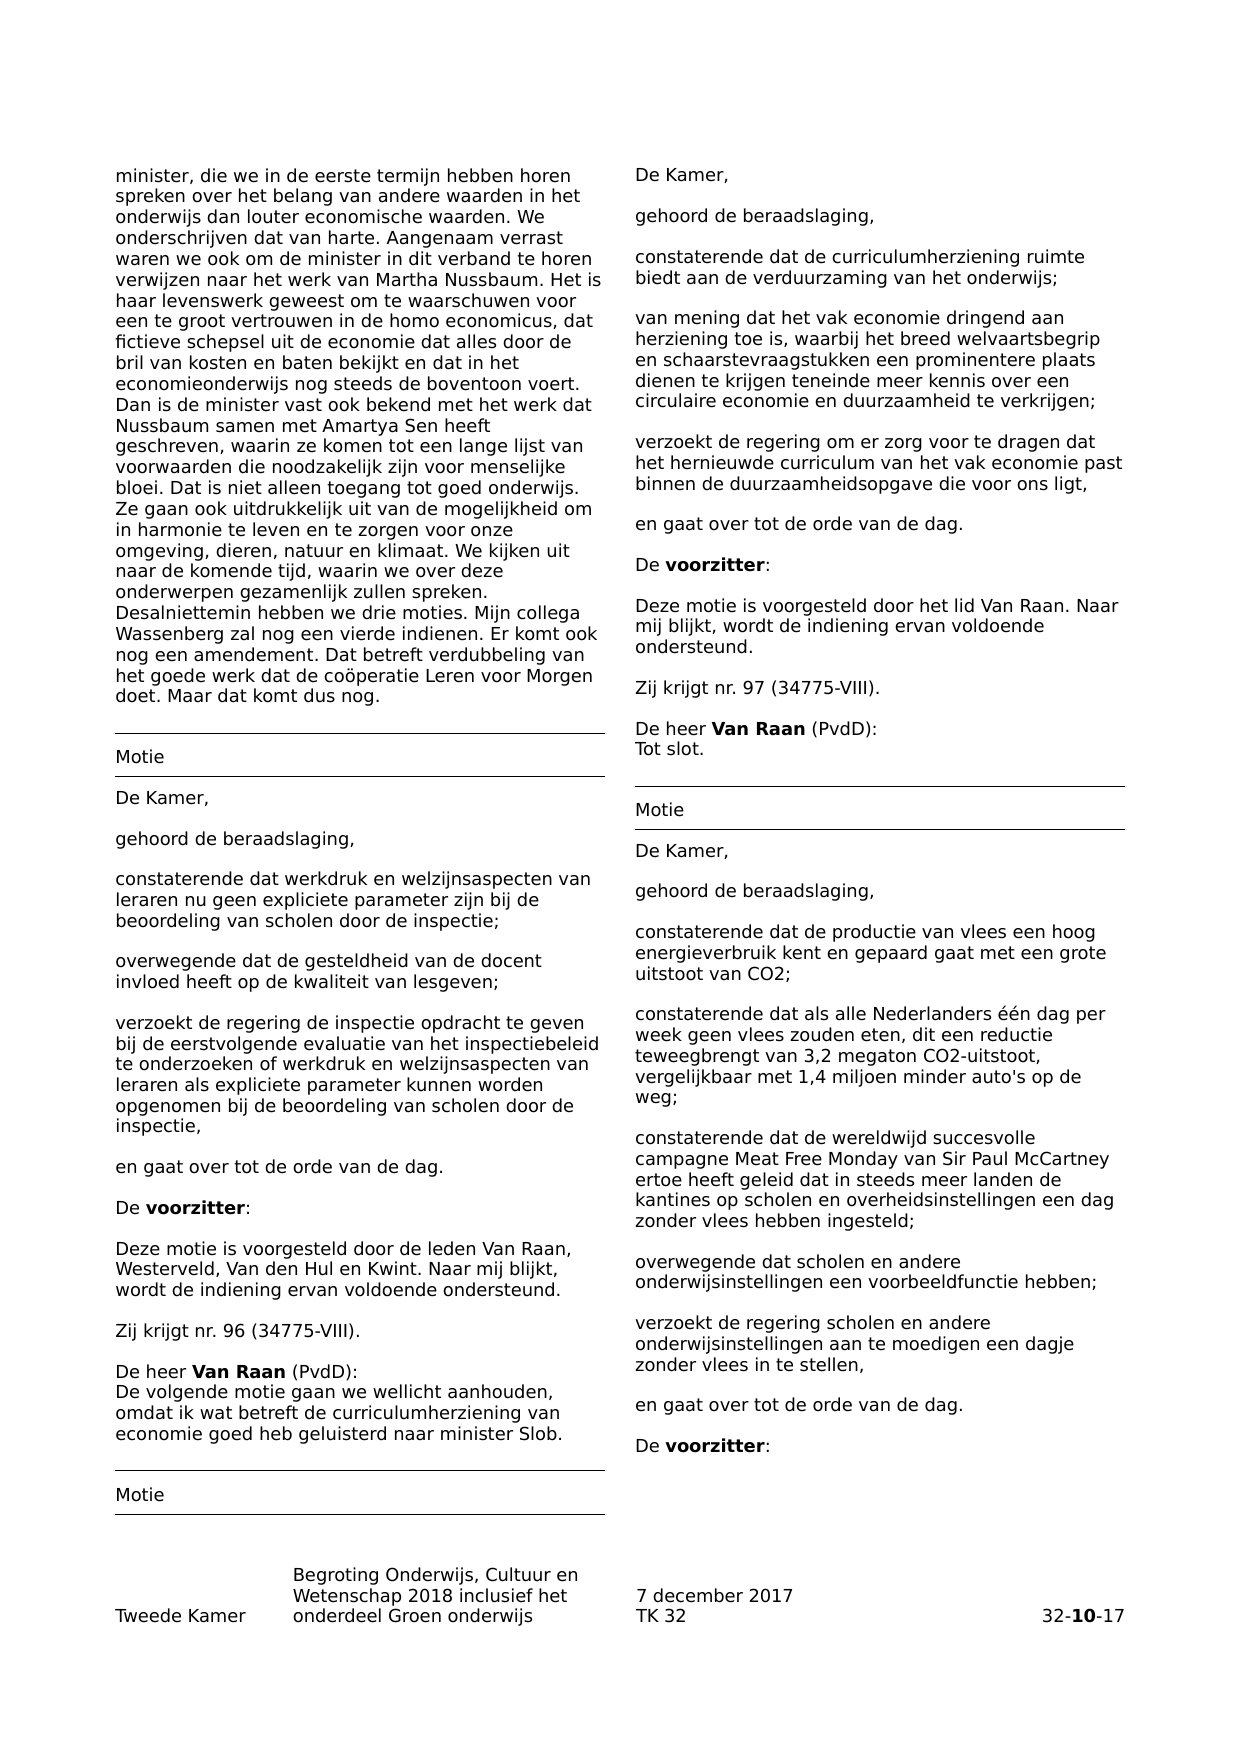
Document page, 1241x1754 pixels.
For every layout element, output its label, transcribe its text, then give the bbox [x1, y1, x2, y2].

text Tot slot. [635, 739, 1125, 760]
text De voorzitter: [635, 1436, 1125, 1457]
text constaterende dat de wereldwijd succesvolle campagne Meat Free Monday van Sir Paul McCartney ertoe heeft geleid dat in steeds meer landen de kantines op scholen en overheidsinstellingen een dag zonder vlees hebben ingesteld; [635, 1128, 1125, 1232]
text Deze motie is voorgesteld door het lid Van Raan. Naar mij blijkt, wordt de indiening ervan voldoende ondersteund. [635, 596, 1125, 658]
text en gaat over tot de orde van de dag. [635, 1395, 1125, 1416]
text overwegende dat scholen en andere onderwijsinstellingen een voorbeeldfunctie hebben; [635, 1252, 1125, 1293]
text constaterende dat de productie van vlees een hoog energieverbruik kent en gepaard gaat met een grote uitstoot van CO2; [635, 922, 1125, 984]
text constaterende dat als alle Nederlanders één dag per week geen vlees zouden eten, dit een reductie teweegbrengt van 3,2 megaton CO2-uitstoot, vergelijkbaar met 1,4 miljoen minder auto's op de weg; [635, 1004, 1125, 1108]
text De voorzitter: [635, 555, 1125, 576]
text en gaat over tot de orde van de dag. [635, 514, 1125, 535]
text verzoekt de regering de inspectie opdracht te geven bij de eerstvolgende evaluatie van het inspectiebeleid te onderzoeken of werkdruk en welzijnsaspecten van leraren als expliciete parameter kunnen worden opgenomen bij de beoordeling van scholen door de inspectie, [115, 1013, 605, 1137]
text gehoord de beraadslaging, [115, 828, 605, 849]
text gehoord de beraadslaging, [635, 881, 1125, 902]
text verzoekt de regering om er zorg voor te dragen dat het hernieuwde curriculum van het vak economie past binnen de duurzaamheidsopgave die voor ons ligt, [635, 432, 1125, 494]
text De Kamer, [635, 841, 1125, 861]
text Deze motie is voorgesteld door de leden Van Raan, Westerveld, Van den Hul en Kwint. Naar mij blijkt, wordt de indiening ervan voldoende ondersteund. [115, 1238, 605, 1301]
text De Kamer, [115, 788, 605, 808]
text De heer Van Raan (PvdD): [115, 1361, 605, 1382]
text constaterende dat de curriculumherziening ruimte biedt aan de verduurzaming van het onderwijs; [635, 247, 1125, 288]
text overwegende dat de gesteldheid van de docent invloed heeft op de kwaliteit van lesgeven; [115, 951, 605, 993]
text Zij krijgt nr. 96 (34775-VIII). [115, 1321, 605, 1341]
text Motie [635, 800, 1125, 821]
text minister, die we in de eerste termijn hebben horen spreken over het belang van andere waarden in het onderwijs dan louter economische waarden. We onderschrijven dat van harte. Aangenaam verrast waren we ook om de minister in dit verband te horen verwijzen naar het werk van Martha Nussbaum. Het is haar levenswerk geweest om te waarschuwen voor een te groot vertrouwen in de homo economicus, dat fictieve schepsel uit de economie dat alles door de bril van kosten en baten bekijkt en dat in het economieonderwijs nog steeds de boventoon voert. Dan is de minister vast ook bekend met het werk dat Nussbaum samen met Amartya Sen heeft geschreven, waarin ze komen tot een lange lijst van voorwaarden die noodzakelijk zijn voor menselijke bloei. Dat is niet alleen toegang tot goed onderwijs. Ze gaan ook uitdrukkelijk uit van de mogelijkheid om in harmonie te leven en te zorgen voor onze omgeving, dieren, natuur en klimaat. We kijken uit naar de komende tijd, waarin we over deze onderwerpen gezamenlijk zullen spreken. [115, 165, 605, 603]
text van mening dat het vak economie dringend aan herziening toe is, waarbij het breed welvaartsbegrip en schaarstevraagstukken een prominentere plaats dienen te krijgen teneinde meer kennis over een circulaire economie en duurzaamheid te verkrijgen; [635, 308, 1125, 412]
text Desalniettemin hebben we drie moties. Mijn collega Wassenberg zal nog een vierde indienen. Er komt ook nog een amendement. Dat betreft verdubbeling van het goede werk dat de coöperatie Leren voor Morgen doet. Maar dat komt dus nog. [115, 603, 605, 707]
text gehoord de beraadslaging, [635, 206, 1125, 227]
text verzoekt de regering scholen en andere onderwijsinstellingen aan te moedigen een dagje zonder vlees in te stellen, [635, 1313, 1125, 1375]
text constaterende dat werkdruk en welzijnsaspecten van leraren nu geen expliciete parameter zijn bij de beoordeling van scholen door de inspectie; [115, 869, 605, 931]
text De Kamer, [635, 165, 1125, 186]
text De heer Van Raan (PvdD): [635, 718, 1125, 739]
text Motie [115, 1484, 605, 1505]
text De volgende motie gaan we wellicht aanhouden, omdat ik wat betreft de curriculumherziening van economie goed heb geluisterd naar minister Slob. [115, 1382, 605, 1445]
text De voorzitter: [115, 1198, 605, 1218]
text Zij krijgt nr. 97 (34775-VIII). [635, 678, 1125, 698]
text Motie [115, 747, 605, 768]
text en gaat over tot de orde van de dag. [115, 1157, 605, 1178]
